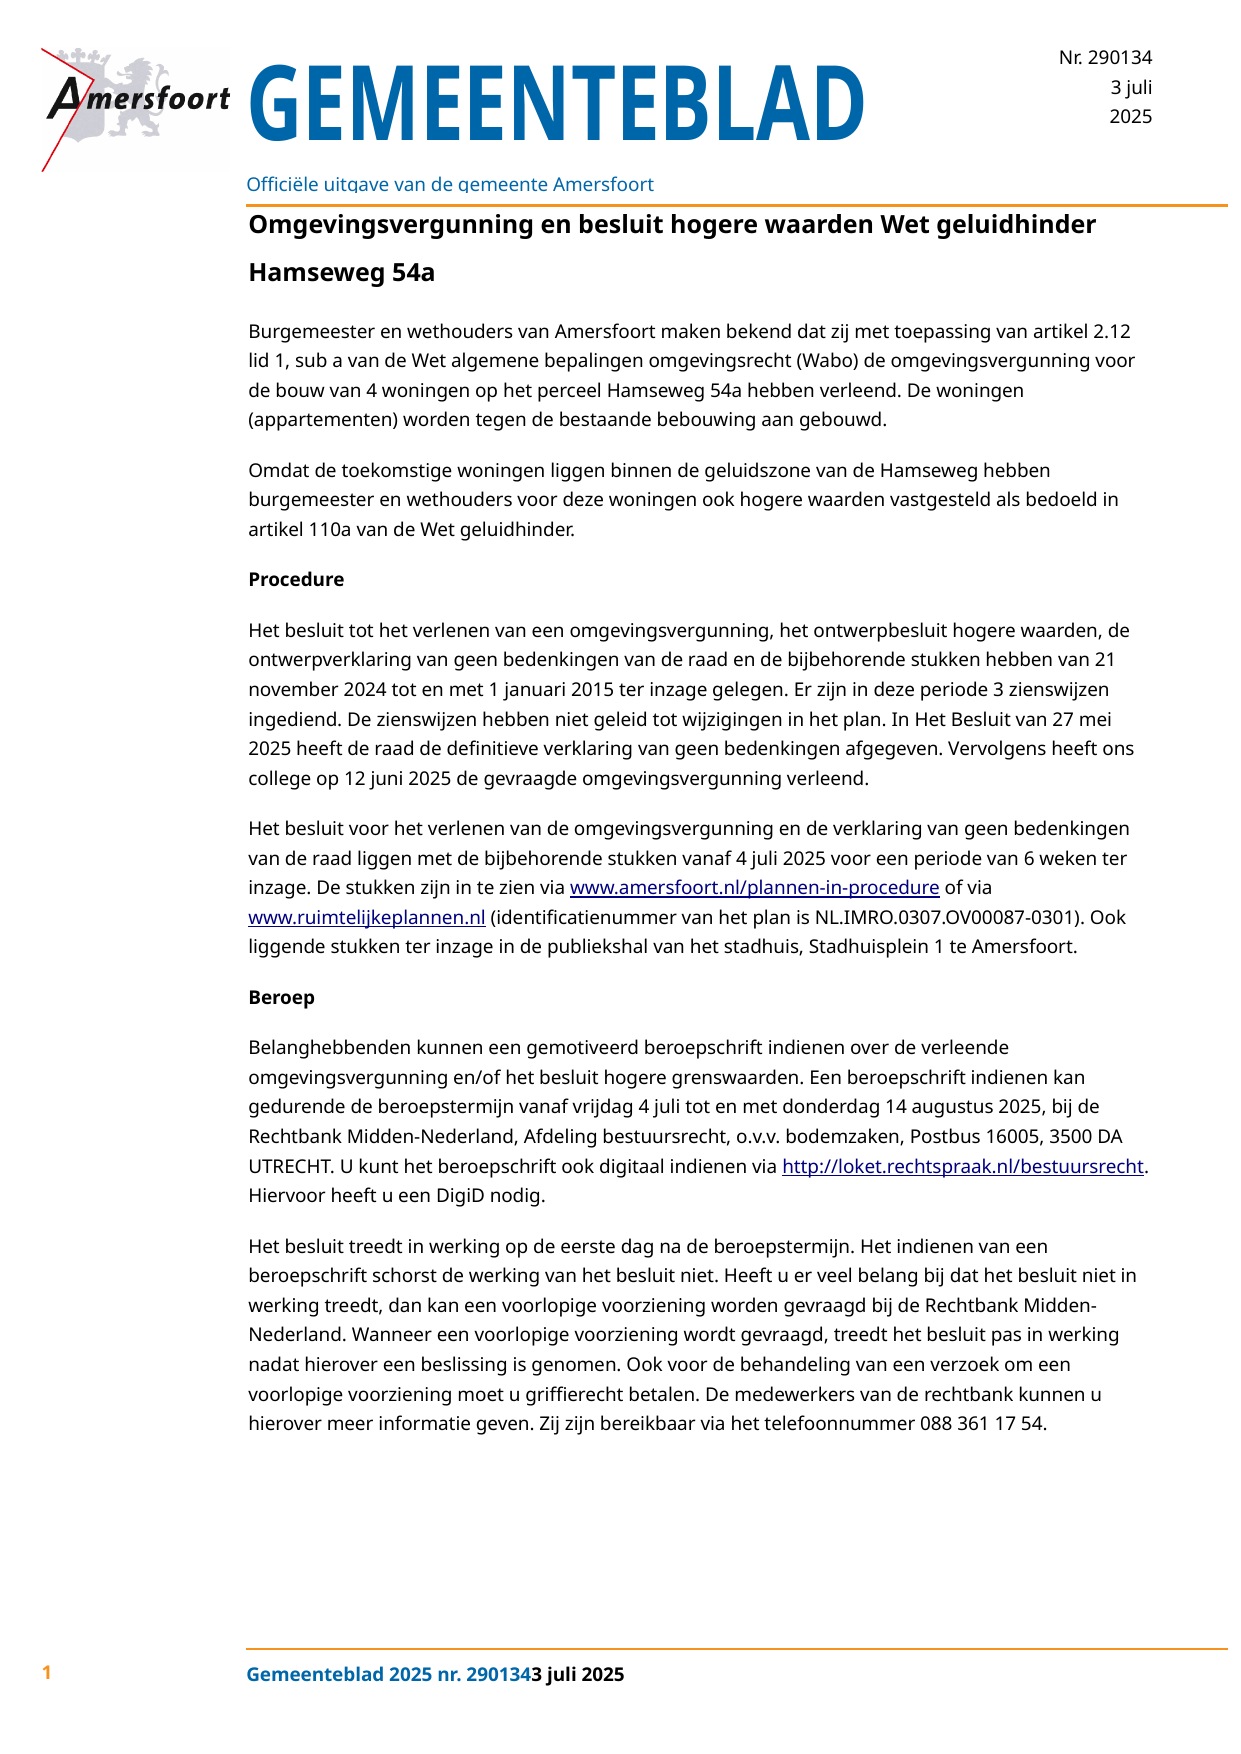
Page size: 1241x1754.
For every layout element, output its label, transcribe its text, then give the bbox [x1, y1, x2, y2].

text Het besluit voor het verlenen van de omgevingsvergunning en de verklaring van geen bedenkingen van de raad liggen met de bijbehorende stukken vanaf 4 juli 2025 voor een periode van 6 weken ter inzage. De stukken zijn in te zien via www.amersfoort.nl/plannen-in-procedure of via www.ruimtelijkeplannen.nl (identificatienummer van het plan is NL.IMRO.0307.OV00087-0301). Ook liggende stukken ter inzage in de publiekshal van het stadhuis, Stadhuisplein 1 te Amersfoort. [248, 815, 1152, 959]
text Procedure [248, 567, 1152, 592]
text Het besluit tot het verlenen van een omgevingsvergunning, het ontwerpbesluit hogere waarden, de ontwerpverklaring van geen bedenkingen van de raad en de bijbehorende stukken hebben van 21 november 2024 tot en met 1 januari 2015 ter inzage gelegen. Er zijn in deze periode 3 zienswijzen ingediend. De zienswijzen hebben niet geleid tot wijzigingen in het plan. In Het Besluit van 27 mei 2025 heeft de raad de definitieve verklaring van geen bedenkingen afgegeven. Vervolgens heeft ons college op 12 juni 2025 de gevraagde omgevingsvergunning verleend. [248, 617, 1152, 791]
text Beroep [248, 984, 1152, 1010]
text Belanghebbenden kunnen een gemotiveerd beroepschrift indienen over de verleende omgevingsvergunning en/of het besluit hogere grenswaarden. Een beroepschrift indienen kan gedurende de beroepstermijn vanaf vrijdag 4 juli tot en met donderdag 14 augustus 2025, bij de Rechtbank Midden-Nederland, Afdeling bestuursrecht, o.v.v. bodemzaken, Postbus 16005, 3500 DA UTRECHT. U kunt het beroepschrift ook digitaal indienen via http://loket.rechtspraak.nl/bestuursrecht. Hiervoor heeft u een DigiD nodig. [248, 1034, 1152, 1208]
text Het besluit treedt in werking op de eerste dag na de beroepstermijn. Het indienen van een beroepschrift schorst de werking van het besluit niet. Heeft u er veel belang bij dat het besluit niet in werking treedt, dan kan een voorlopige voorziening worden gevraagd bij de Rechtbank Midden-Nederland. Wanneer een voorlopige voorziening wordt gevraagd, treedt het besluit pas in werking nadat hierover een beslissing is genomen. Ook voor de behandeling van een verzoek om een voorlopige voorziening moet u griffierecht betalen. De medewerkers van de rechtbank kunnen u hierover meer informatie geven. Zij zijn bereikbaar via het telefoonnummer 088 361 17 54. [248, 1233, 1152, 1436]
picture [41, 47, 231, 172]
text Burgemeester en wethouders van Amersfoort maken bekend dat zij met toepassing van artikel 2.12 lid 1, sub a van de Wet algemene bepalingen omgevingsrecht (Wabo) de omgevingsvergunning voor de bouw van 4 woningen op het perceel Hamseweg 54a hebben verleend. De woningen (appartementen) worden tegen de bestaande bebouwing aan gebouwd. [248, 318, 1152, 432]
text Omdat de toekomstige woningen liggen binnen de geluidszone van de Hamseweg hebben burgemeester en wethouders voor deze woningen ook hogere waarden vastgesteld als bedoeld in artikel 110a van de Wet geluidhinder. [248, 457, 1152, 542]
text Omgevingsvergunning en besluit hogere waarden Wet geluidhinder Hamseweg 54a [248, 207, 1152, 288]
